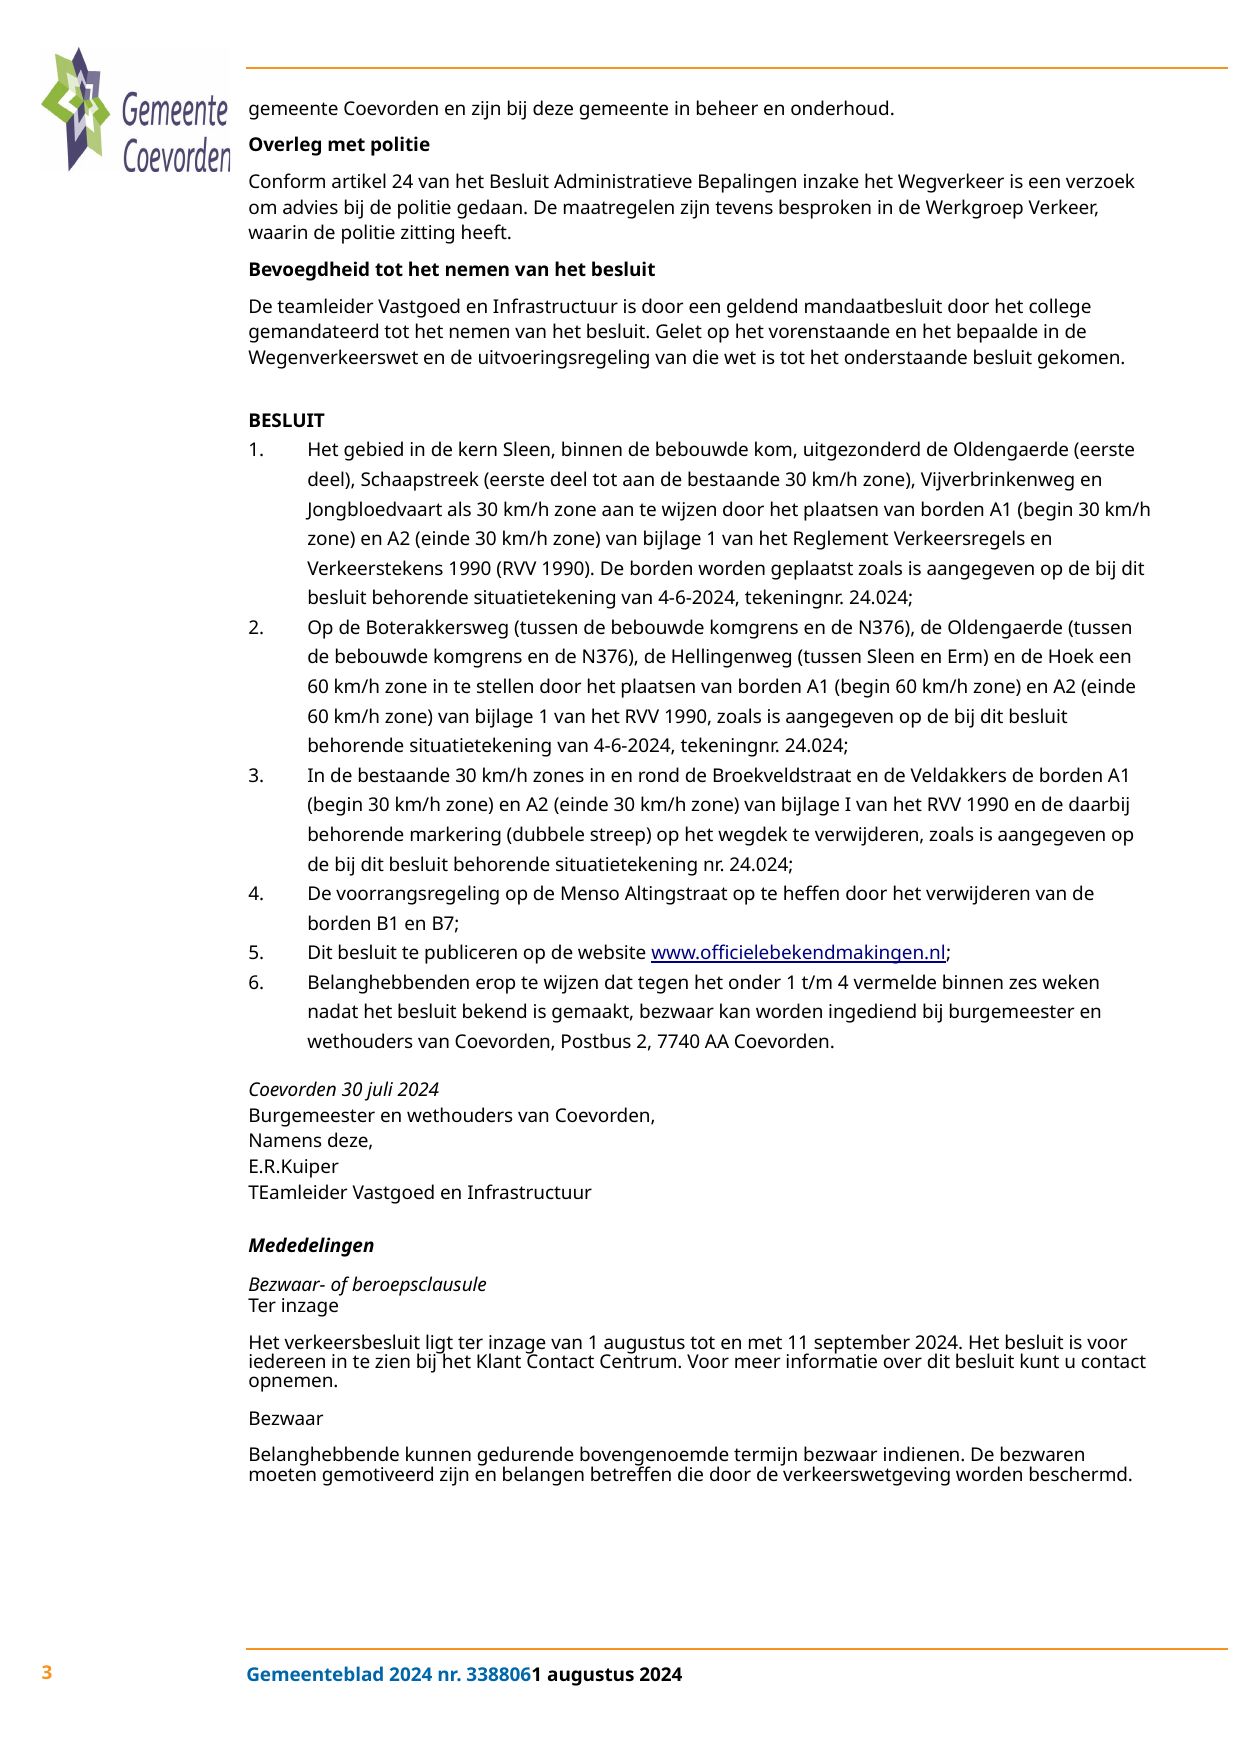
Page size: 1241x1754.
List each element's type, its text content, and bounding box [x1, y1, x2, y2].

list Het gebied in de kern Sleen, binnen de bebouwde kom, uitgezonderd de Oldengaerde (eerste deel), Schaapstreek (eerste deel tot aan de bestaande 30 km/h zone), Vijverbrinkenweg en Jongbloedvaart als 30 km/h zone aan te wijzen door het plaatsen van borden A1 (begin 30 km/h zone) en A2 (einde 30 km/h zone) van bijlage 1 van het Reglement Verkeersregels en Verkeerstekens 1990 (RVV 1990). De borden worden geplaatst zoals is aangegeven op de bij dit besluit behorende situatietekening van 4-6-2024, tekeningnr. 24.024; [248, 437, 1152, 610]
list Dit besluit te publiceren op de website www.officielebekendmakingen.nl; [248, 939, 1152, 965]
list Op de Boterakkersweg (tussen de bebouwde komgrens en de N376), de Oldengaerde (tussen de bebouwde komgrens en de N376), de Hellingenweg (tussen Sleen en Erm) en de Hoek een 60 km/h zone in te stellen door het plaatsen van borden A1 (begin 60 km/h zone) en A2 (einde 60 km/h zone) van bijlage 1 van het RVV 1990, zoals is aangegeven op de bij dit besluit behorende situatietekening van 4-6-2024, tekeningnr. 24.024; [248, 614, 1152, 758]
list In de bestaande 30 km/h zones in en rond de Broekveldstraat en de Veldakkers de borden A1 (begin 30 km/h zone) en A2 (einde 30 km/h zone) van bijlage I van het RVV 1990 en de daarbij behorende markering (dubbele streep) op het wegdek te verwijderen, zoals is aangegeven op de bij dit besluit behorende situatietekening nr. 24.024; [248, 762, 1152, 877]
text Bezwaar [248, 1409, 1152, 1429]
text Mededelingen [248, 1232, 1152, 1258]
text gemeente Coevorden en zijn bij deze gemeente in beheer en onderhoud. [248, 95, 1152, 121]
text Bezwaar- of beroepsclausule [248, 1271, 1152, 1297]
text Bevoegdheid tot het nemen van het besluit [248, 256, 1152, 282]
list Belanghebbenden erop te wijzen dat tegen het onder 1 t/m 4 vermelde binnen zes weken nadat het besluit bekend is gemaakt, bezwaar kan worden ingediend bij burgemeester en wethouders van Coevorden, Postbus 2, 7740 AA Coevorden. [248, 969, 1152, 1054]
text Conform artikel 24 van het Besluit Administratieve Bepalingen inzake het Wegverkeer is een verzoek om advies bij de politie gedaan. De maatregelen zijn tevens besproken in de Werkgroep Verkeer, waarin de politie zitting heeft. [248, 168, 1152, 245]
text De teamleider Vastgoed en Infrastructuur is door een geldend mandaatbesluit door het college gemandateerd tot het nemen van het besluit. Gelet op het vorenstaande en het bepaalde in de Wegenverkeerswet en de uitvoeringsregeling van die wet is tot het onderstaande besluit gekomen. [248, 293, 1152, 370]
text Coevorden 30 juli 2024 [248, 1076, 1152, 1102]
text E.R.Kuiper [248, 1153, 1152, 1179]
text Namens deze, [248, 1128, 1152, 1153]
text Ter inzage [248, 1297, 1152, 1316]
list De voorrangsregeling op de Menso Altingstraat op te heffen door het verwijderen van de borden B1 en B7; [248, 880, 1152, 936]
text Het verkeersbesluit ligt ter inzage van 1 augustus tot en met 11 september 2024. Het besluit is voor iedereen in te zien bij het Klant Contact Centrum. Voor meer informatie over dit besluit kunt u contact opnemen. [248, 1334, 1152, 1392]
text Burgemeester en wethouders van Coevorden, [248, 1102, 1152, 1128]
text Belanghebbende kunnen gedurende bovengenoemde termijn bezwaar indienen. De bezwaren moeten gemotiveerd zijn en belangen betreffen die door de verkeerswetgeving worden beschermd. [248, 1446, 1152, 1485]
picture [41, 47, 231, 172]
text BESLUIT [248, 407, 1152, 433]
text TEamleider Vastgoed en Infrastructuur [248, 1179, 1152, 1205]
text Overleg met politie [248, 131, 1152, 157]
